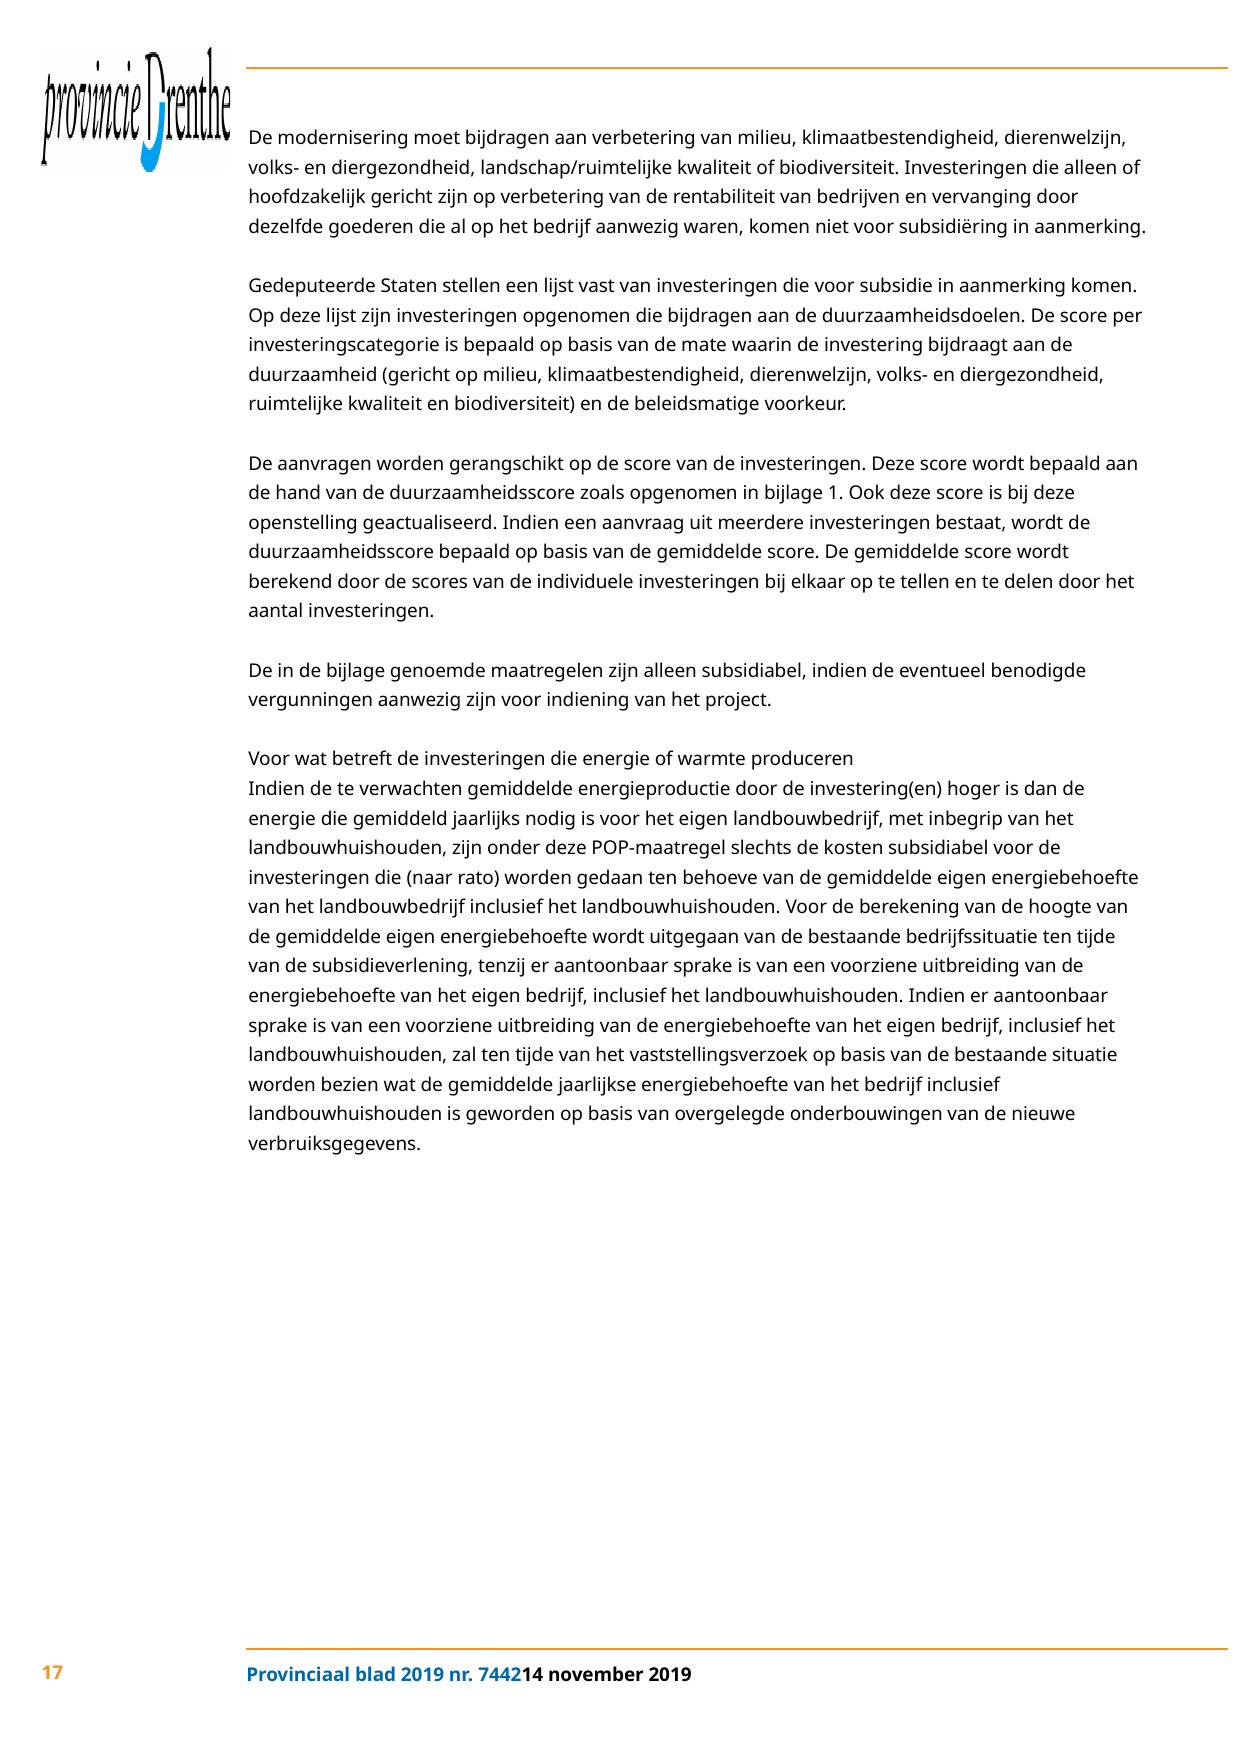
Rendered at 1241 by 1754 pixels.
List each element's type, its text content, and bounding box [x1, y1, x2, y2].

text Voor wat betreft de investeringen die energie of warmte produceren [248, 746, 1152, 771]
text De modernisering moet bijdragen aan verbetering van milieu, klimaatbestendigheid, dierenwelzijn, volks- en diergezondheid, landschap/ruimtelijke kwaliteit of biodiversiteit. Investeringen die alleen of hoofdzakelijk gericht zijn op verbetering van de rentabiliteit van bedrijven en vervanging door dezelfde goederen die al op het bedrijf aanwezig waren, komen niet voor subsidiëring in aanmerking. [248, 124, 1152, 239]
text Gedeputeerde Staten stellen een lijst vast van investeringen die voor subsidie in aanmerking komen. Op deze lijst zijn investeringen opgenomen die bijdragen aan de duurzaamheidsdoelen. De score per investeringscategorie is bepaald op basis van de mate waarin de investering bijdraagt aan de duurzaamheid (gericht op milieu, klimaatbestendigheid, dierenwelzijn, volks- en diergezondheid, ruimtelijke kwaliteit en biodiversiteit) en de beleidsmatige voorkeur. [248, 272, 1152, 416]
text De aanvragen worden gerangschikt op de score van de investeringen. Deze score wordt bepaald aan de hand van de duurzaamheidsscore zoals opgenomen in bijlage 1. Ook deze score is bij deze openstelling geactualiseerd. Indien een aanvraag uit meerdere investeringen bestaat, wordt de duurzaamheidsscore bepaald op basis van de gemiddelde score. De gemiddelde score wordt berekend door de scores van de individuele investeringen bij elkaar op te tellen en te delen door het aantal investeringen. [248, 450, 1152, 623]
text De in de bijlage genoemde maatregelen zijn alleen subsidiabel, indien de eventueel benodigde vergunningen aanwezig zijn voor indiening van het project. [248, 657, 1152, 712]
picture [41, 47, 231, 172]
text Indien de te verwachten gemiddelde energieproductie door de investering(en) hoger is dan de energie die gemiddeld jaarlijks nodig is voor het eigen landbouwbedrijf, met inbegrip van het landbouwhuishouden, zijn onder deze POP-maatregel slechts de kosten subsidiabel voor de investeringen die (naar rato) worden gedaan ten behoeve van de gemiddelde eigen energiebehoefte van het landbouwbedrijf inclusief het landbouwhuishouden. Voor de berekening van de hoogte van de gemiddelde eigen energiebehoefte wordt uitgegaan van de bestaande bedrijfssituatie ten tijde van de subsidieverlening, tenzij er aantoonbaar sprake is van een voorziene uitbreiding van de energiebehoefte van het eigen bedrijf, inclusief het landbouwhuishouden. Indien er aantoonbaar sprake is van een voorziene uitbreiding van de energiebehoefte van het eigen bedrijf, inclusief het landbouwhuishouden, zal ten tijde van het vaststellingsverzoek op basis van de bestaande situatie worden bezien wat de gemiddelde jaarlijkse energiebehoefte van het bedrijf inclusief landbouwhuishouden is geworden op basis van overgelegde onderbouwingen van de nieuwe verbruiksgegevens. [248, 775, 1152, 1156]
